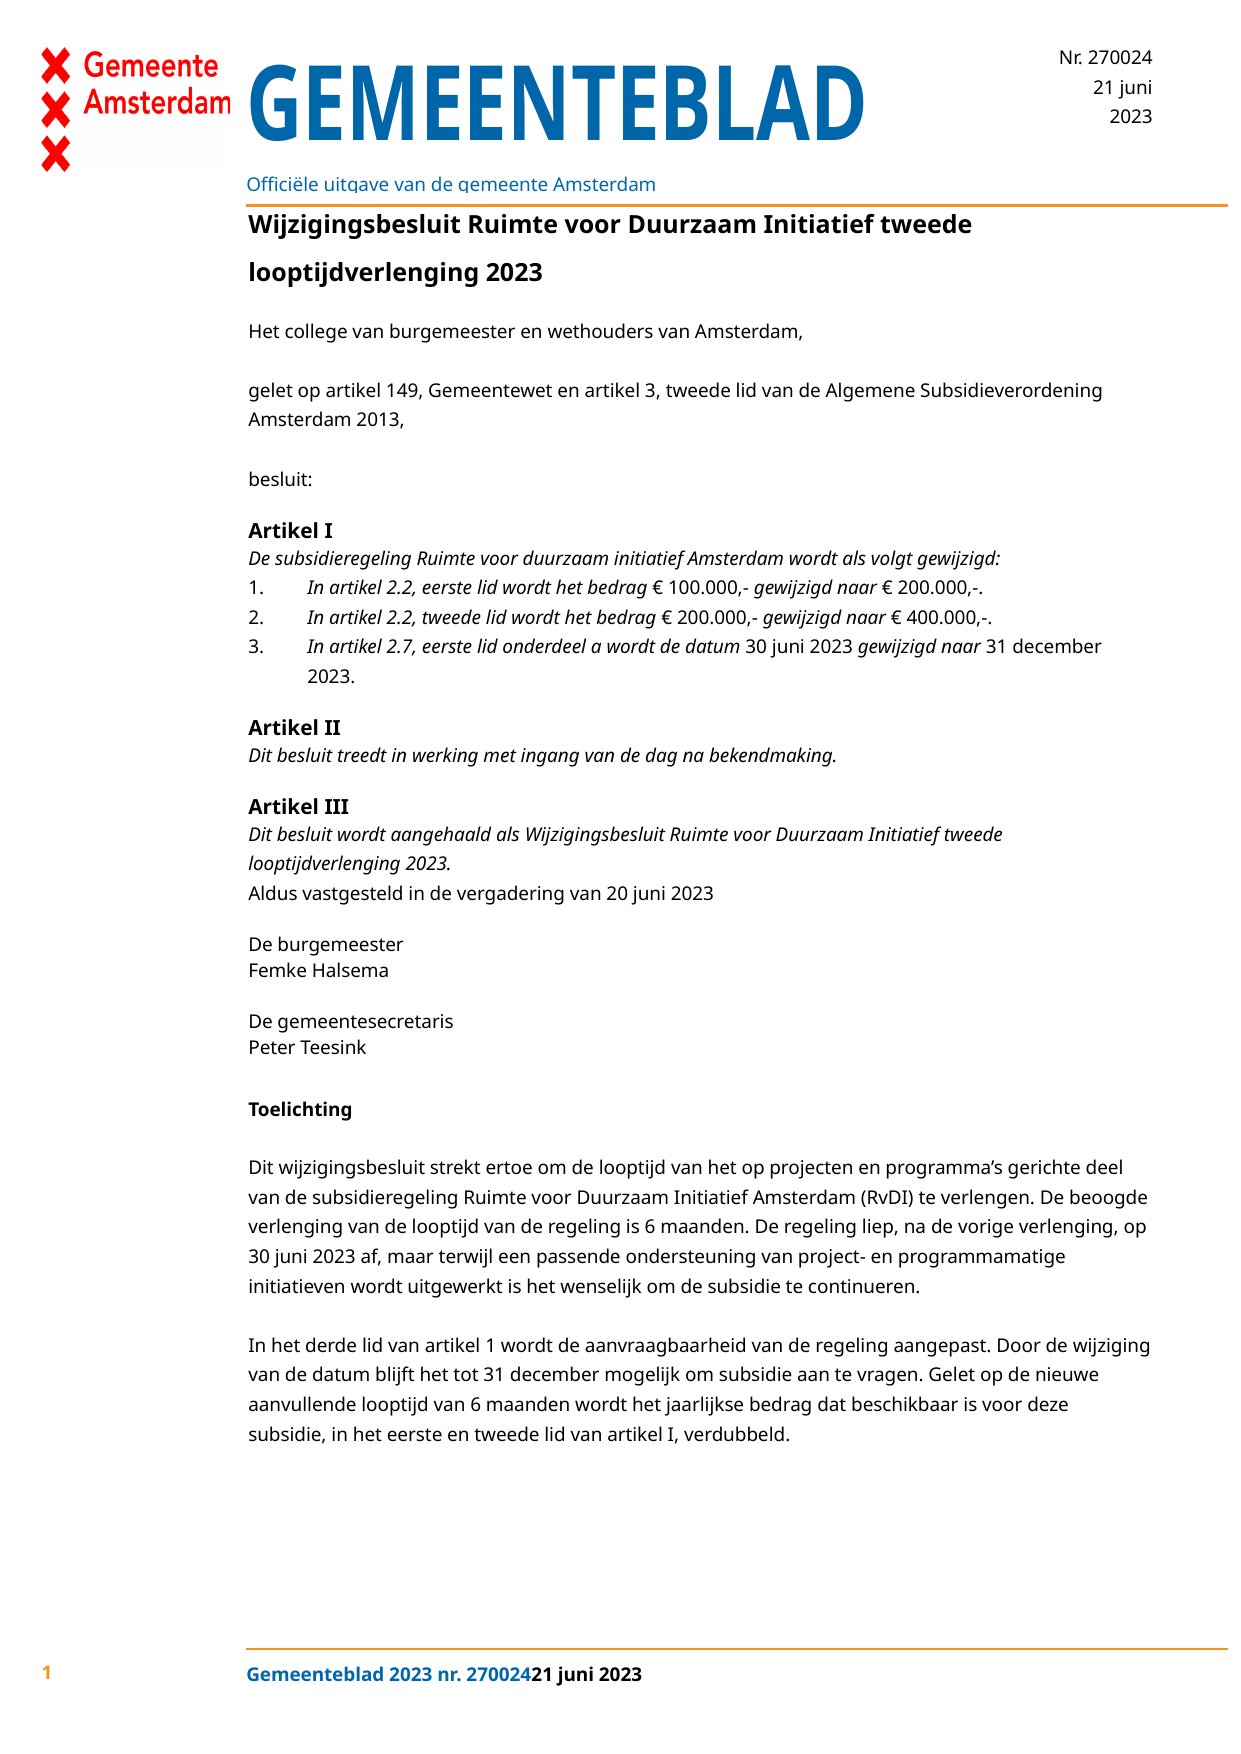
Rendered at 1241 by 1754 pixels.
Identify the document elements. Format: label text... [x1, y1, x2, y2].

text Artikel I [248, 516, 1152, 545]
list In artikel 2.7, eerste lid onderdeel a wordt de datum 30 juni 2023 gewijzigd naar 31 december 2023. [248, 633, 1152, 689]
text Wijzigingsbesluit Ruimte voor Duurzaam Initiatief tweede looptijdverlenging 2023 [248, 207, 1152, 288]
text Dit wijzigingsbesluit strekt ertoe om de looptijd van het op projecten en programma’s gerichte deel van de subsidieregeling Ruimte voor Duurzaam Initiatief Amsterdam (RvDI) te verlengen. De beoogde verlenging van de looptijd van de regeling is 6 maanden. De regeling liep, na de vorige verlenging, op 30 juni 2023 af, maar terwijl een passende ondersteuning van project- en programmamatige initiatieven wordt uitgewerkt is het wenselijk om de subsidie te continueren. [248, 1154, 1152, 1299]
text Dit besluit wordt aangehaald als Wijzigingsbesluit Ruimte voor Duurzaam Initiatief tweede looptijdverlenging 2023. [248, 821, 1152, 876]
list In artikel 2.2, tweede lid wordt het bedrag € 200.000,- gewijzigd naar € 400.000,-. [248, 604, 1152, 629]
text besluit: [248, 466, 1152, 492]
text De subsidieregeling Ruimte voor duurzaam initiatief Amsterdam wordt als volgt gewijzigd: [248, 545, 1152, 570]
text Aldus vastgesteld in de vergadering van 20 juni 2023 [248, 880, 1152, 906]
list In artikel 2.2, eerste lid wordt het bedrag € 100.000,- gewijzigd naar € 200.000,-. [248, 574, 1152, 600]
text Artikel III [248, 792, 1152, 821]
text Femke Halsema [248, 957, 1152, 983]
text De gemeentesecretaris [248, 1008, 1152, 1034]
text Artikel II [248, 713, 1152, 742]
text Het college van burgemeester en wethouders van Amsterdam, [248, 318, 1152, 344]
picture [41, 47, 231, 172]
text Peter Teesink [248, 1034, 1152, 1060]
text gelet op artikel 149, Gemeentewet en artikel 3, tweede lid van de Algemene Subsidieverordening Amsterdam 2013, [248, 377, 1152, 432]
text In het derde lid van artikel 1 wordt de aanvraagbaarheid van de regeling aangepast. Door de wijziging van de datum blijft het tot 31 december mogelijk om subsidie aan te vragen. Gelet op de nieuwe aanvullende looptijd van 6 maanden wordt het jaarlijkse bedrag dat beschikbaar is voor deze subsidie, in het eerste en tweede lid van artikel I, verdubbeld. [248, 1332, 1152, 1447]
text De burgemeester [248, 931, 1152, 957]
text Dit besluit treedt in werking met ingang van de dag na bekendmaking. [248, 742, 1152, 768]
text Toelichting [248, 1086, 1152, 1125]
